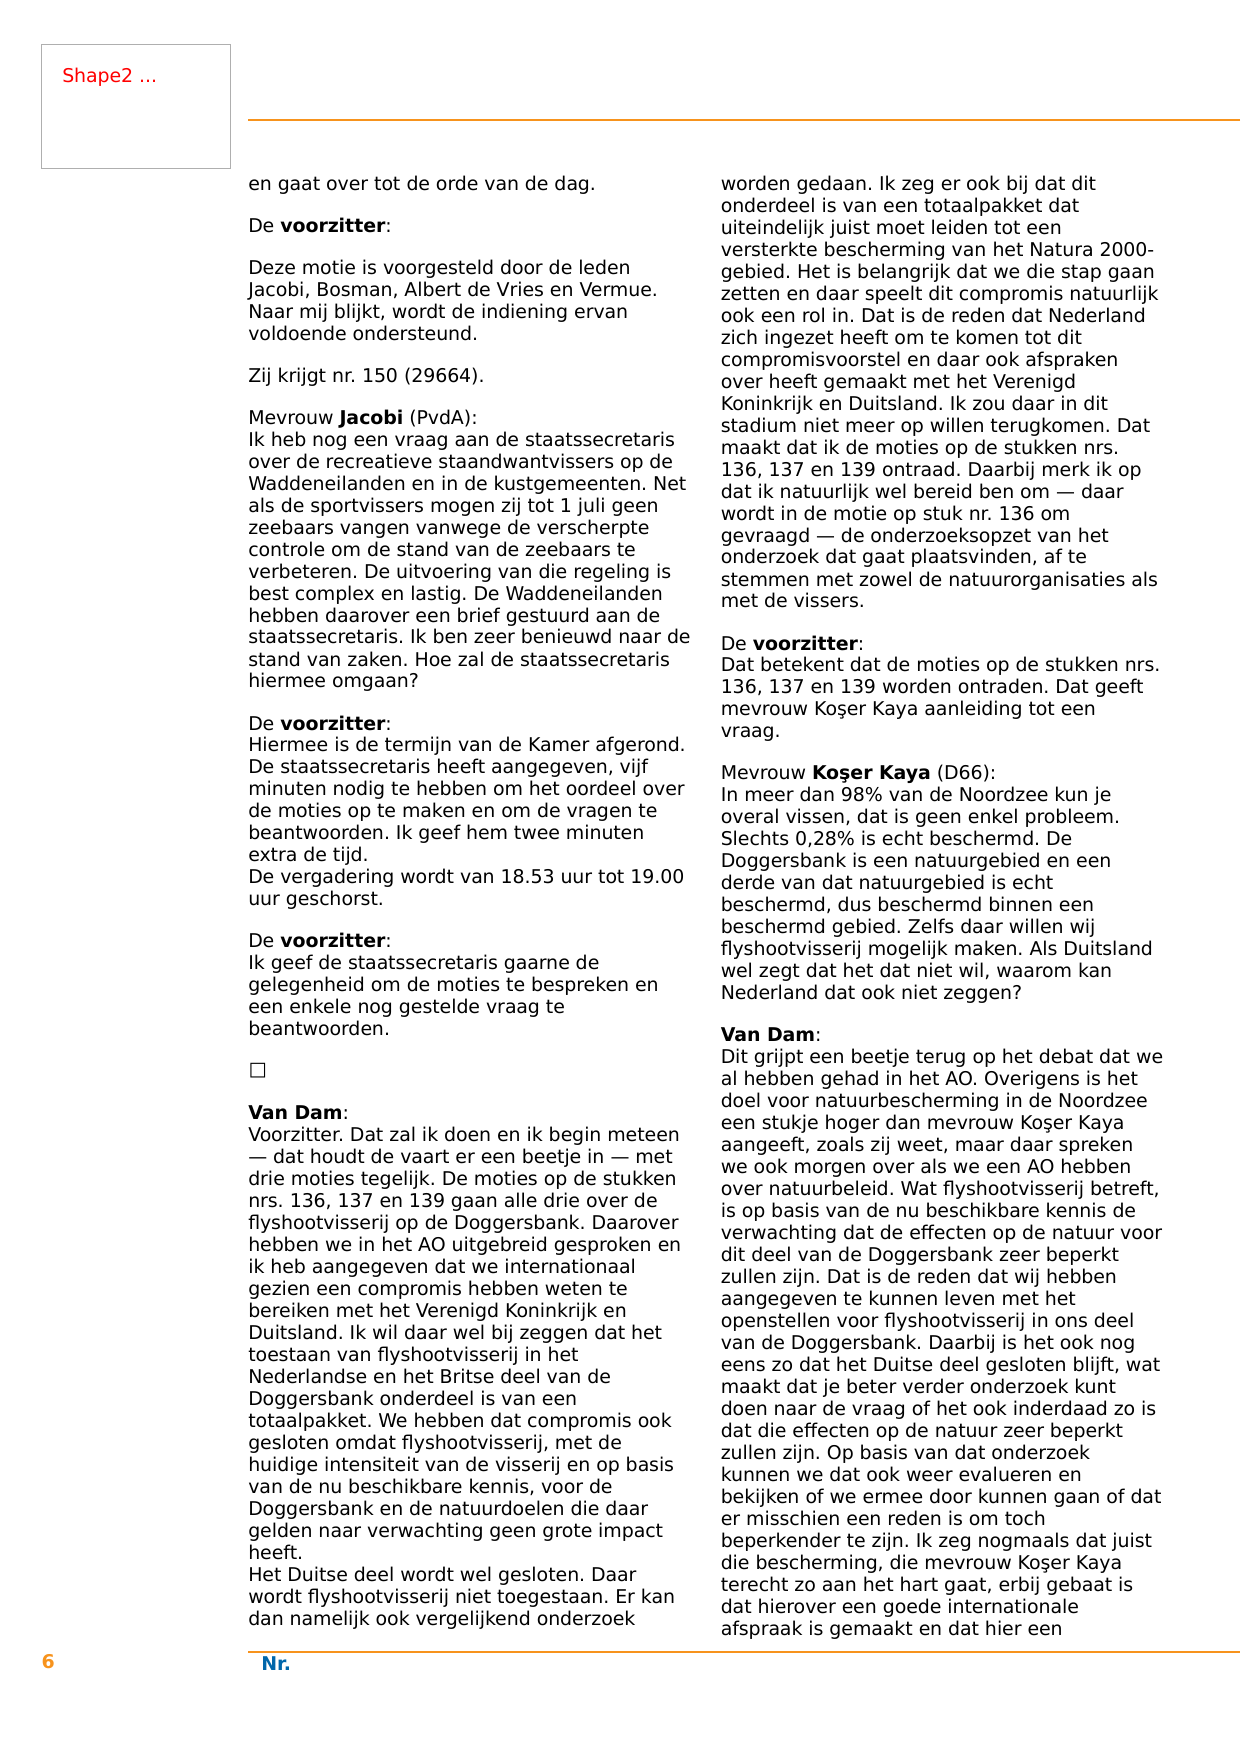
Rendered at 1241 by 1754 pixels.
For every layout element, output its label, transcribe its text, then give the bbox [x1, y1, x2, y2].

text De voorzitter: [248, 712, 691, 734]
text ⬜ [248, 1060, 691, 1082]
text Zij krijgt nr. 150 (29664). [248, 365, 691, 387]
text Deze motie is voorgesteld door de leden Jacobi, Bosman, Albert de Vries en Vermue. Naar mij blijkt, wordt de indiening ervan voldoende ondersteund. [248, 257, 691, 345]
text De voorzitter: [721, 632, 1163, 654]
text Ik heb nog een vraag aan de staatssecretaris over de recreatieve staandwantvissers op de Waddeneilanden en in de kustgemeenten. Net als de sportvissers mogen zij tot 1 juli geen zeebaars vangen vanwege de verscherpte controle om de stand van de zeebaars te verbeteren. De uitvoering van die regeling is best complex en lastig. De Waddeneilanden hebben daarover een brief gestuurd aan de staatssecretaris. Ik ben zeer benieuwd naar de stand van zaken. Hoe zal de staatssecretaris hiermee omgaan? [248, 429, 691, 692]
text Hiermee is de termijn van de Kamer afgerond. De staatssecretaris heeft aangegeven, vijf minuten nodig te hebben om het oordeel over de moties op te maken en om de vragen te beantwoorden. Ik geef hem twee minuten extra de tijd. [248, 734, 691, 866]
text worden gedaan. Ik zeg er ook bij dat dit onderdeel is van een totaalpakket dat uiteindelijk juist moet leiden tot een versterkte bescherming van het Natura 2000-gebied. Het is belangrijk dat we die stap gaan zetten en daar speelt dit compromis natuurlijk ook een rol in. Dat is de reden dat Nederland zich ingezet heeft om te komen tot dit compromisvoorstel en daar ook afspraken over heeft gemaakt met het Verenigd Koninkrijk en Duitsland. Ik zou daar in dit stadium niet meer op willen terugkomen. Dat maakt dat ik de moties op de stukken nrs. 136, 137 en 139 ontraad. Daarbij merk ik op dat ik natuurlijk wel bereid ben om — daar wordt in de motie op stuk nr. 136 om gevraagd — de onderzoeksopzet van het onderzoek dat gaat plaatsvinden, af te stemmen met zowel de natuurorganisaties als met de vissers. [721, 173, 1163, 612]
text Van Dam: [721, 1024, 1163, 1046]
text Dat betekent dat de moties op de stukken nrs. 136, 137 en 139 worden ontraden. Dat geeft mevrouw Koşer Kaya aanleiding tot een vraag. [721, 654, 1163, 742]
text Dit grijpt een beetje terug op het debat dat we al hebben gehad in het AO. Overigens is het doel voor natuurbescherming in de Noordzee een stukje hoger dan mevrouw Koşer Kaya aangeeft, zoals zij weet, maar daar spreken we ook morgen over als we een AO hebben over natuurbeleid. Wat flyshootvisserij betreft, is op basis van de nu beschikbare kennis de verwachting dat de effecten op de natuur voor dit deel van de Doggersbank zeer beperkt zullen zijn. Dat is de reden dat wij hebben aangegeven te kunnen leven met het openstellen voor flyshootvisserij in ons deel van de Doggersbank. Daarbij is het ook nog eens zo dat het Duitse deel gesloten blijft, wat maakt dat je beter verder onderzoek kunt doen naar de vraag of het ook inderdaad zo is dat die effecten op de natuur zeer beperkt zullen zijn. Op basis van dat onderzoek kunnen we dat ook weer evalueren en bekijken of we ermee door kunnen gaan of dat er misschien een reden is om toch beperkender te zijn. Ik zeg nogmaals dat juist die bescherming, die mevrouw Koşer Kaya terecht zo aan het hart gaat, erbij gebaat is dat hierover een goede internationale afspraak is gemaakt en dat hier een [721, 1046, 1163, 1639]
text In meer dan 98% van de Noordzee kun je overal vissen, dat is geen enkel probleem. Slechts 0,28% is echt beschermd. De Doggersbank is een natuurgebied en een derde van dat natuurgebied is echt beschermd, dus beschermd binnen een beschermd gebied. Zelfs daar willen wij flyshootvisserij mogelijk maken. Als Duitsland wel zegt dat het dat niet wil, waarom kan Nederland dat ook niet zeggen? [721, 784, 1163, 1004]
text De voorzitter: [248, 930, 691, 952]
text Van Dam: [248, 1102, 691, 1124]
text Voorzitter. Dat zal ik doen en ik begin meteen — dat houdt de vaart er een beetje in — met drie moties tegelijk. De moties op de stukken nrs. 136, 137 en 139 gaan alle drie over de flyshootvisserij op de Doggersbank. Daarover hebben we in het AO uitgebreid gesproken en ik heb aangegeven dat we internationaal gezien een compromis hebben weten te bereiken met het Verenigd Koninkrijk en Duitsland. Ik wil daar wel bij zeggen dat het toestaan van flyshootvisserij in het Nederlandse en het Britse deel van de Doggersbank onderdeel is van een totaalpakket. We hebben dat compromis ook gesloten omdat flyshootvisserij, met de huidige intensiteit van de visserij en op basis van de nu beschikbare kennis, voor de Doggersbank en de natuurdoelen die daar gelden naar verwachting geen grote impact heeft. [248, 1124, 691, 1564]
text en gaat over tot de orde van de dag. [248, 173, 691, 195]
text Mevrouw Jacobi (PvdA): [248, 407, 691, 429]
text Het Duitse deel wordt wel gesloten. Daar wordt flyshootvisserij niet toegestaan. Er kan dan namelijk ook vergelijkend onderzoek [248, 1564, 691, 1629]
text De vergadering wordt van 18.53 uur tot 19.00 uur geschorst. [248, 866, 691, 910]
text Ik geef de staatssecretaris gaarne de gelegenheid om de moties te bespreken en een enkele nog gestelde vraag te beantwoorden. [248, 952, 691, 1040]
text De voorzitter: [248, 215, 691, 237]
text Mevrouw Koşer Kaya (D66): [721, 762, 1163, 784]
